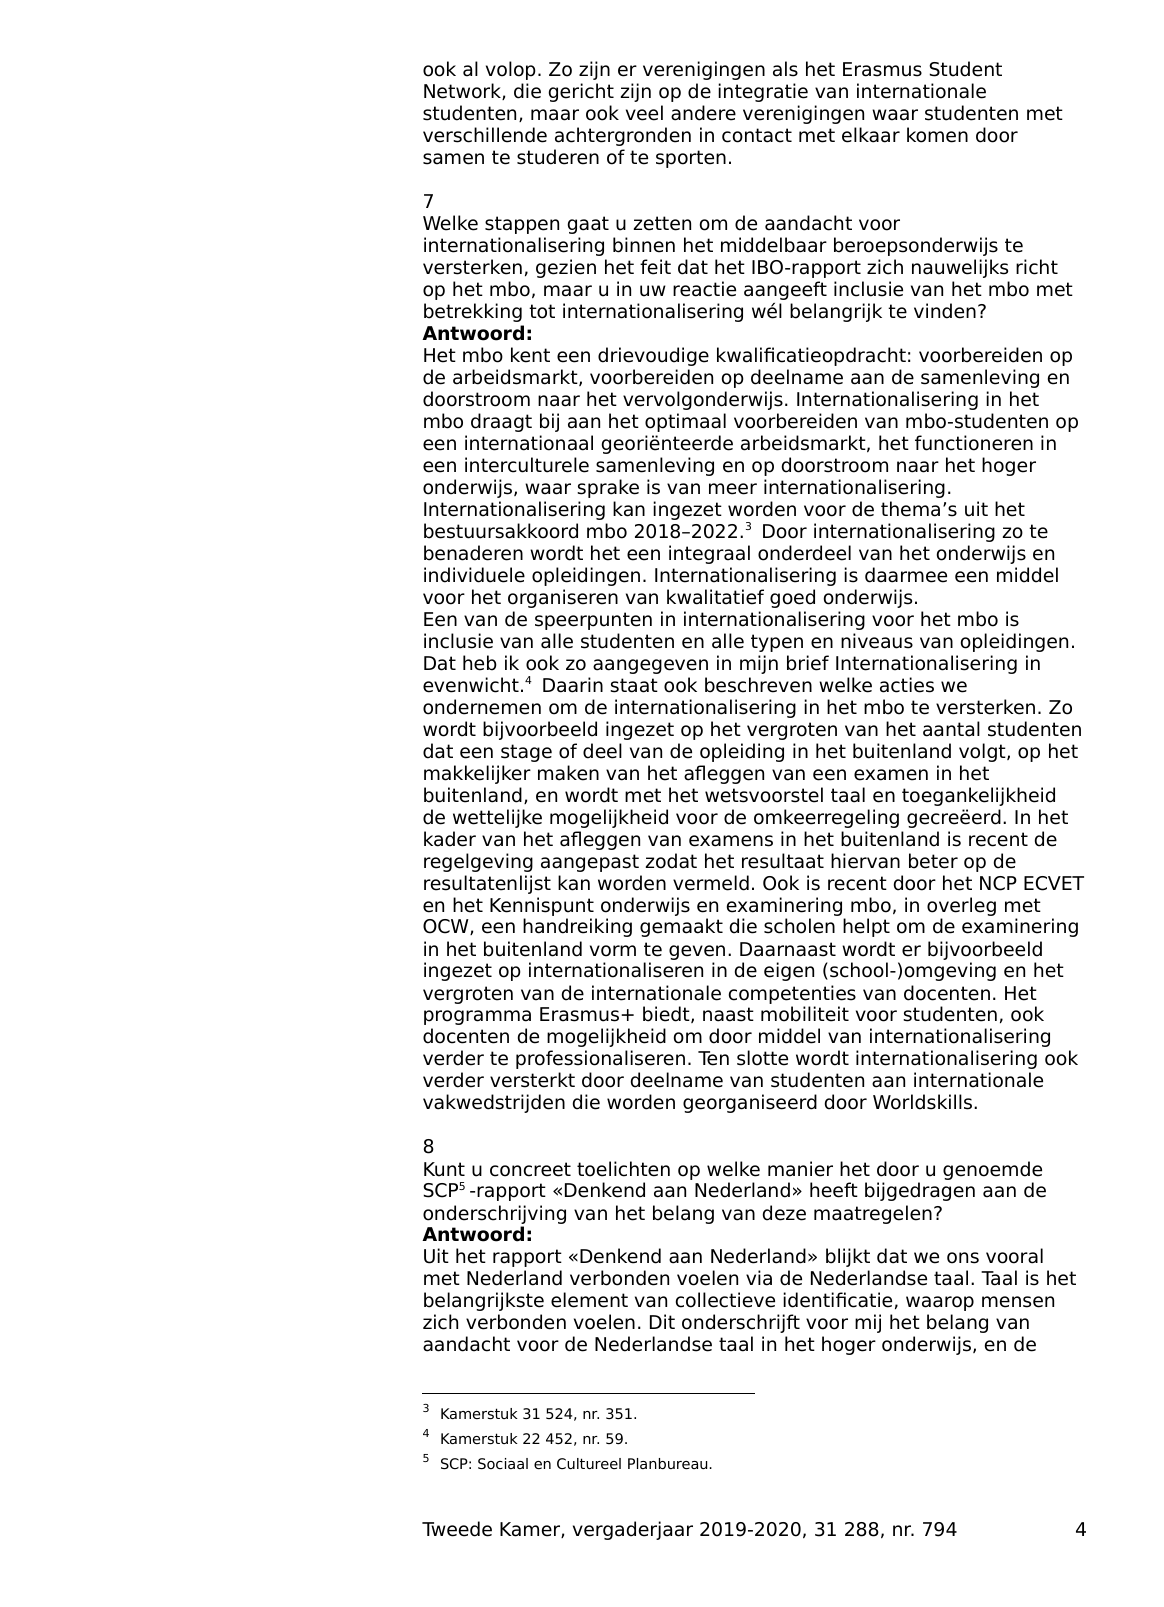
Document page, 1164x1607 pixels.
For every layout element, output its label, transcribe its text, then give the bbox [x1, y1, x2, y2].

text 8 [422, 1136, 1087, 1158]
text SCP: Sociaal en Cultureel Planbureau. [422, 1452, 1087, 1474]
text ook al volop. Zo zijn er verenigingen als het Erasmus Student Network, die gericht zijn op de integratie van internationale studenten, maar ook veel andere verenigingen waar studenten met verschillende achtergronden in contact met elkaar komen door samen te studeren of te sporten. [422, 59, 1087, 169]
text Een van de speerpunten in internationalisering voor het mbo is inclusie van alle studenten en alle typen en niveaus van opleidingen. Dat heb ik ook zo aangegeven in mijn brief Internationalisering in evenwicht. Daarin staat ook beschreven welke acties we ondernemen om de internationalisering in het mbo te versterken. Zo wordt bijvoorbeeld ingezet op het vergroten van het aantal studenten dat een stage of deel van de opleiding in het buitenland volgt, op het makkelijker maken van het afleggen van een examen in het buitenland, en wordt met het wetsvoorstel taal en toegankelijkheid de wettelijke mogelijkheid voor de omkeerregeling gecreëerd. In het kader van het afleggen van examens in het buitenland is recent de regelgeving aangepast zodat het resultaat hiervan beter op de resultatenlijst kan worden vermeld. Ook is recent door het NCP ECVET en het Kennispunt onderwijs en examinering mbo, in overleg met OCW, een handreiking gemaakt die scholen helpt om de examinering in het buitenland vorm te geven. Daarnaast wordt er bijvoorbeeld ingezet op internationaliseren in de eigen (school-)omgeving en het vergroten van de internationale competenties van docenten. Het programma Erasmus+ biedt, naast mobiliteit voor studenten, ook docenten de mogelijkheid om door middel van internationalisering verder te professionaliseren. Ten slotte wordt internationalisering ook verder versterkt door deelname van studenten aan internationale vakwedstrijden die worden georganiseerd door Worldskills. [422, 609, 1087, 1114]
text Kunt u concreet toelichten op welke manier het door u genoemde SCP-rapport «Denkend aan Nederland» heeft bijgedragen aan de onderschrijving van het belang van deze maatregelen? [422, 1158, 1087, 1224]
text Kamerstuk 31 524, nr. 351. [422, 1402, 1087, 1424]
text Kamerstuk 22 452, nr. 59. [422, 1427, 1087, 1449]
text Antwoord: [422, 323, 1087, 345]
text Het mbo kent een drievoudige kwalificatieopdracht: voorbereiden op de arbeidsmarkt, voorbereiden op deelname aan de samenleving en doorstroom naar het vervolgonderwijs. Internationalisering in het mbo draagt bij aan het optimaal voorbereiden van mbo-studenten op een internationaal georiënteerde arbeidsmarkt, het functioneren in een interculturele samenleving en op doorstroom naar het hoger onderwijs, waar sprake is van meer internationalisering. Internationalisering kan ingezet worden voor de thema’s uit het bestuursakkoord mbo 2018–2022. Door internationalisering zo te benaderen wordt het een integraal onderdeel van het onderwijs en individuele opleidingen. Internationalisering is daarmee een middel voor het organiseren van kwalitatief goed onderwijs. [422, 345, 1087, 609]
text 7 [422, 191, 1087, 213]
text Antwoord: [422, 1224, 1087, 1246]
text Uit het rapport «Denkend aan Nederland» blijkt dat we ons vooral met Nederland verbonden voelen via de Nederlandse taal. Taal is het belangrijkste element van collectieve identificatie, waarop mensen zich verbonden voelen. Dit onderschrijft voor mij het belang van aandacht voor de Nederlandse taal in het hoger onderwijs, en de [422, 1246, 1087, 1356]
text Welke stappen gaat u zetten om de aandacht voor internationalisering binnen het middelbaar beroepsonderwijs te versterken, gezien het feit dat het IBO-rapport zich nauwelijks richt op het mbo, maar u in uw reactie aangeeft inclusie van het mbo met betrekking tot internationalisering wél belangrijk te vinden? [422, 213, 1087, 323]
